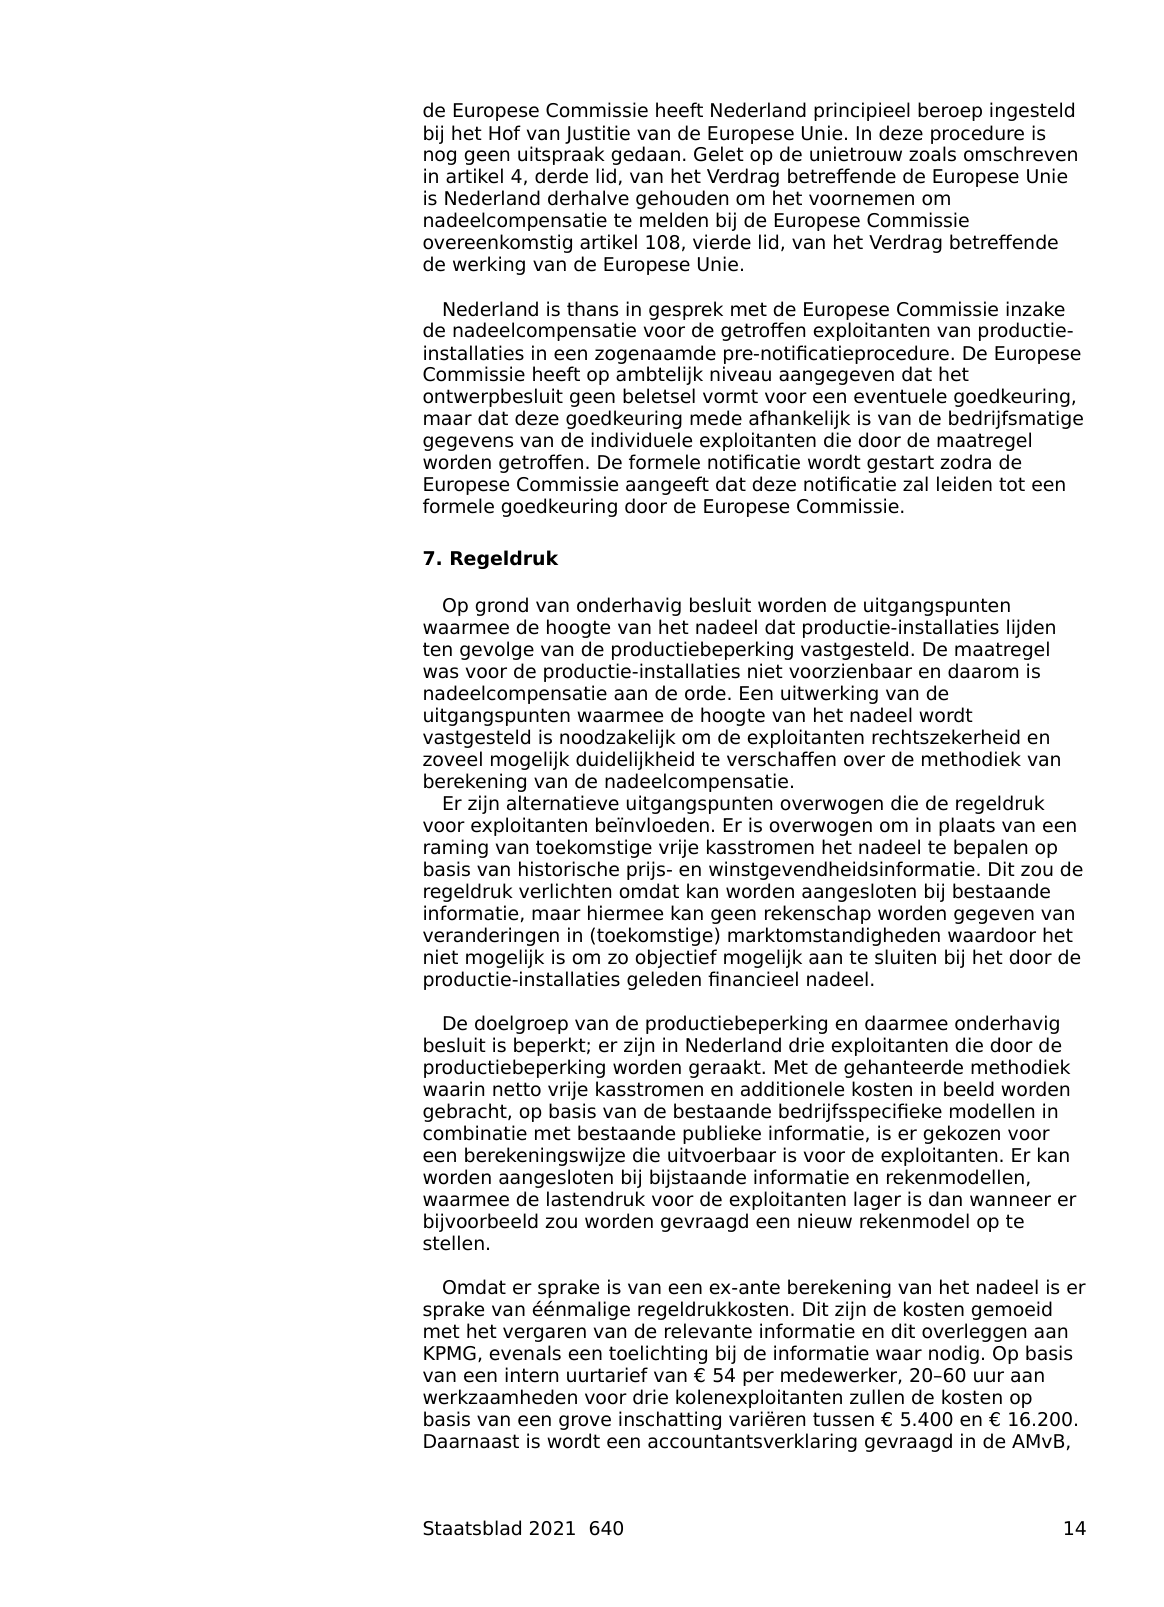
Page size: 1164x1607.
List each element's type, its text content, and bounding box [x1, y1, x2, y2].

text Nederland is thans in gesprek met de Europese Commissie inzake de nadeelcompensatie voor de getroffen exploitanten van productie-installaties in een zogenaamde pre-notificatieprocedure. De Europese Commissie heeft op ambtelijk niveau aangegeven dat het ontwerpbesluit geen beletsel vormt voor een eventuele goedkeuring, maar dat deze goedkeuring mede afhankelijk is van de bedrijfsmatige gegevens van de individuele exploitanten die door de maatregel worden getroffen. De formele notificatie wordt gestart zodra de Europese Commissie aangeeft dat deze notificatie zal leiden tot een formele goedkeuring door de Europese Commissie. [422, 298, 1087, 518]
text Omdat er sprake is van een ex-ante berekening van het nadeel is er sprake van éénmalige regeldrukkosten. Dit zijn de kosten gemoeid met het vergaren van de relevante informatie en dit overleggen aan KPMG, evenals een toelichting bij de informatie waar nodig. Op basis van een intern uurtarief van € 54 per medewerker, 20–60 uur aan werkzaamheden voor drie kolenexploitanten zullen de kosten op basis van een grove inschatting variëren tussen € 5.400 en € 16.200. Daarnaast is wordt een accountantsverklaring gevraagd in de AMvB, [422, 1277, 1087, 1453]
text de Europese Commissie heeft Nederland principieel beroep ingesteld bij het Hof van Justitie van de Europese Unie. In deze procedure is nog geen uitspraak gedaan. Gelet op de unietrouw zoals omschreven in artikel 4, derde lid, van het Verdrag betreffende de Europese Unie is Nederland derhalve gehouden om het voornemen om nadeelcompensatie te melden bij de Europese Commissie overeenkomstig artikel 108, vierde lid, van het Verdrag betreffende de werking van de Europese Unie. [422, 100, 1087, 276]
text De doelgroep van de productiebeperking en daarmee onderhavig besluit is beperkt; er zijn in Nederland drie exploitanten die door de productiebeperking worden geraakt. Met de gehanteerde methodiek waarin netto vrije kasstromen en additionele kosten in beeld worden gebracht, op basis van de bestaande bedrijfsspecifieke modellen in combinatie met bestaande publieke informatie, is er gekozen voor een berekeningswijze die uitvoerbaar is voor de exploitanten. Er kan worden aangesloten bij bijstaande informatie en rekenmodellen, waarmee de lastendruk voor de exploitanten lager is dan wanneer er bijvoorbeeld zou worden gevraagd een nieuw rekenmodel op te stellen. [422, 1013, 1087, 1255]
subtitle 7. Regeldruk [422, 548, 1087, 570]
text Er zijn alternatieve uitgangspunten overwogen die de regeldruk voor exploitanten beïnvloeden. Er is overwogen om in plaats van een raming van toekomstige vrije kasstromen het nadeel te bepalen op basis van historische prijs- en winstgevendheidsinformatie. Dit zou de regeldruk verlichten omdat kan worden aangesloten bij bestaande informatie, maar hiermee kan geen rekenschap worden gegeven van veranderingen in (toekomstige) marktomstandigheden waardoor het niet mogelijk is om zo objectief mogelijk aan te sluiten bij het door de productie-installaties geleden financieel nadeel. [422, 793, 1087, 991]
text Op grond van onderhavig besluit worden de uitgangspunten waarmee de hoogte van het nadeel dat productie-installaties lijden ten gevolge van de productiebeperking vastgesteld. De maatregel was voor de productie-installaties niet voorzienbaar en daarom is nadeelcompensatie aan de orde. Een uitwerking van de uitgangspunten waarmee de hoogte van het nadeel wordt vastgesteld is noodzakelijk om de exploitanten rechtszekerheid en zoveel mogelijk duidelijkheid te verschaffen over de methodiek van berekening van de nadeelcompensatie. [422, 595, 1087, 793]
